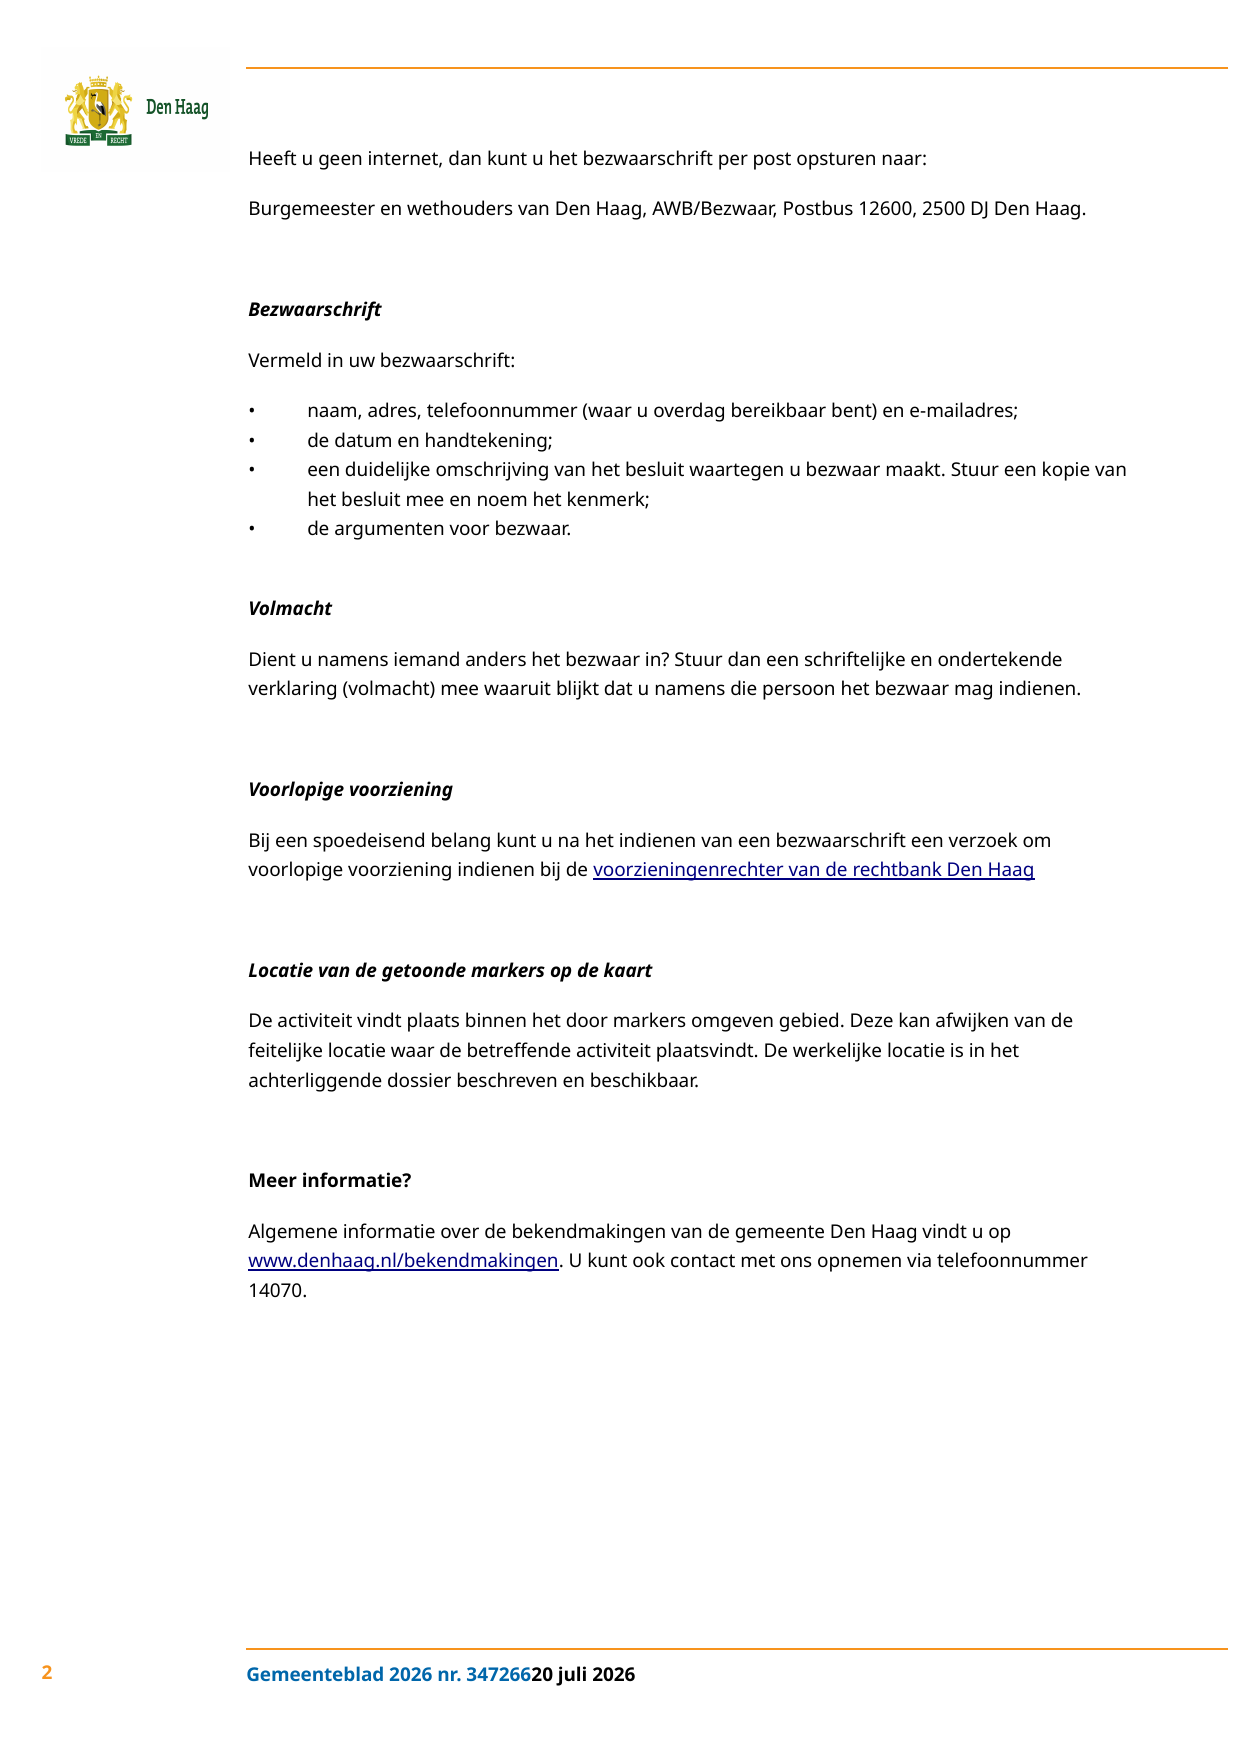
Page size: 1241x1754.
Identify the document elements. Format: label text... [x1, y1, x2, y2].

text Vermeld in uw bezwaarschrift: [248, 347, 1152, 373]
text Algemene informatie over de bekendmakingen van de gemeente Den Haag vindt u op www.denhaag.nl/bekendmakingen. U kunt ook contact met ons opnemen via telefoonnummer 14070. [248, 1218, 1152, 1303]
text Bij een spoedeisend belang kunt u na het indienen van een bezwaarschrift een verzoek om voorlopige voorziening indienen bij de voorzieningenrechter van de rechtbank Den Haag [248, 827, 1152, 882]
list de datum en handtekening; [248, 427, 1152, 453]
text Burgemeester en wethouders van Den Haag, AWB/Bezwaar, Postbus 12600, 2500 DJ Den Haag. [248, 196, 1152, 221]
list naam, adres, telefoonnummer (waar u overdag bereikbaar bent) en e-mailadres; [248, 397, 1152, 423]
text De activiteit vindt plaats binnen het door markers omgeven gebied. Deze kan afwijken van de feitelijke locatie waar de betreffende activiteit plaatsvindt. De werkelijke locatie is in het achterliggende dossier beschreven en beschikbaar. [248, 1008, 1152, 1093]
text Locatie van de getoonde markers op de kaart [248, 957, 1152, 983]
text Heeft u geen internet, dan kunt u het bezwaarschrift per post opsturen naar: [248, 145, 1152, 171]
text Volmacht [248, 596, 1152, 621]
picture [41, 47, 231, 172]
list een duidelijke omschrijving van het besluit waartegen u bezwaar maakt. Stuur een kopie van het besluit mee en noem het kenmerk; [248, 456, 1152, 512]
text Bezwaarschrift [248, 296, 1152, 322]
text Voorlopige voorziening [248, 776, 1152, 802]
text Meer informatie? [248, 1168, 1152, 1193]
list de argumenten voor bezwaar. [248, 516, 1152, 541]
text Dient u namens iemand anders het bezwaar in? Stuur dan een schriftelijke en ondertekende verklaring (volmacht) mee waaruit blijkt dat u namens die persoon het bezwaar mag indienen. [248, 646, 1152, 701]
